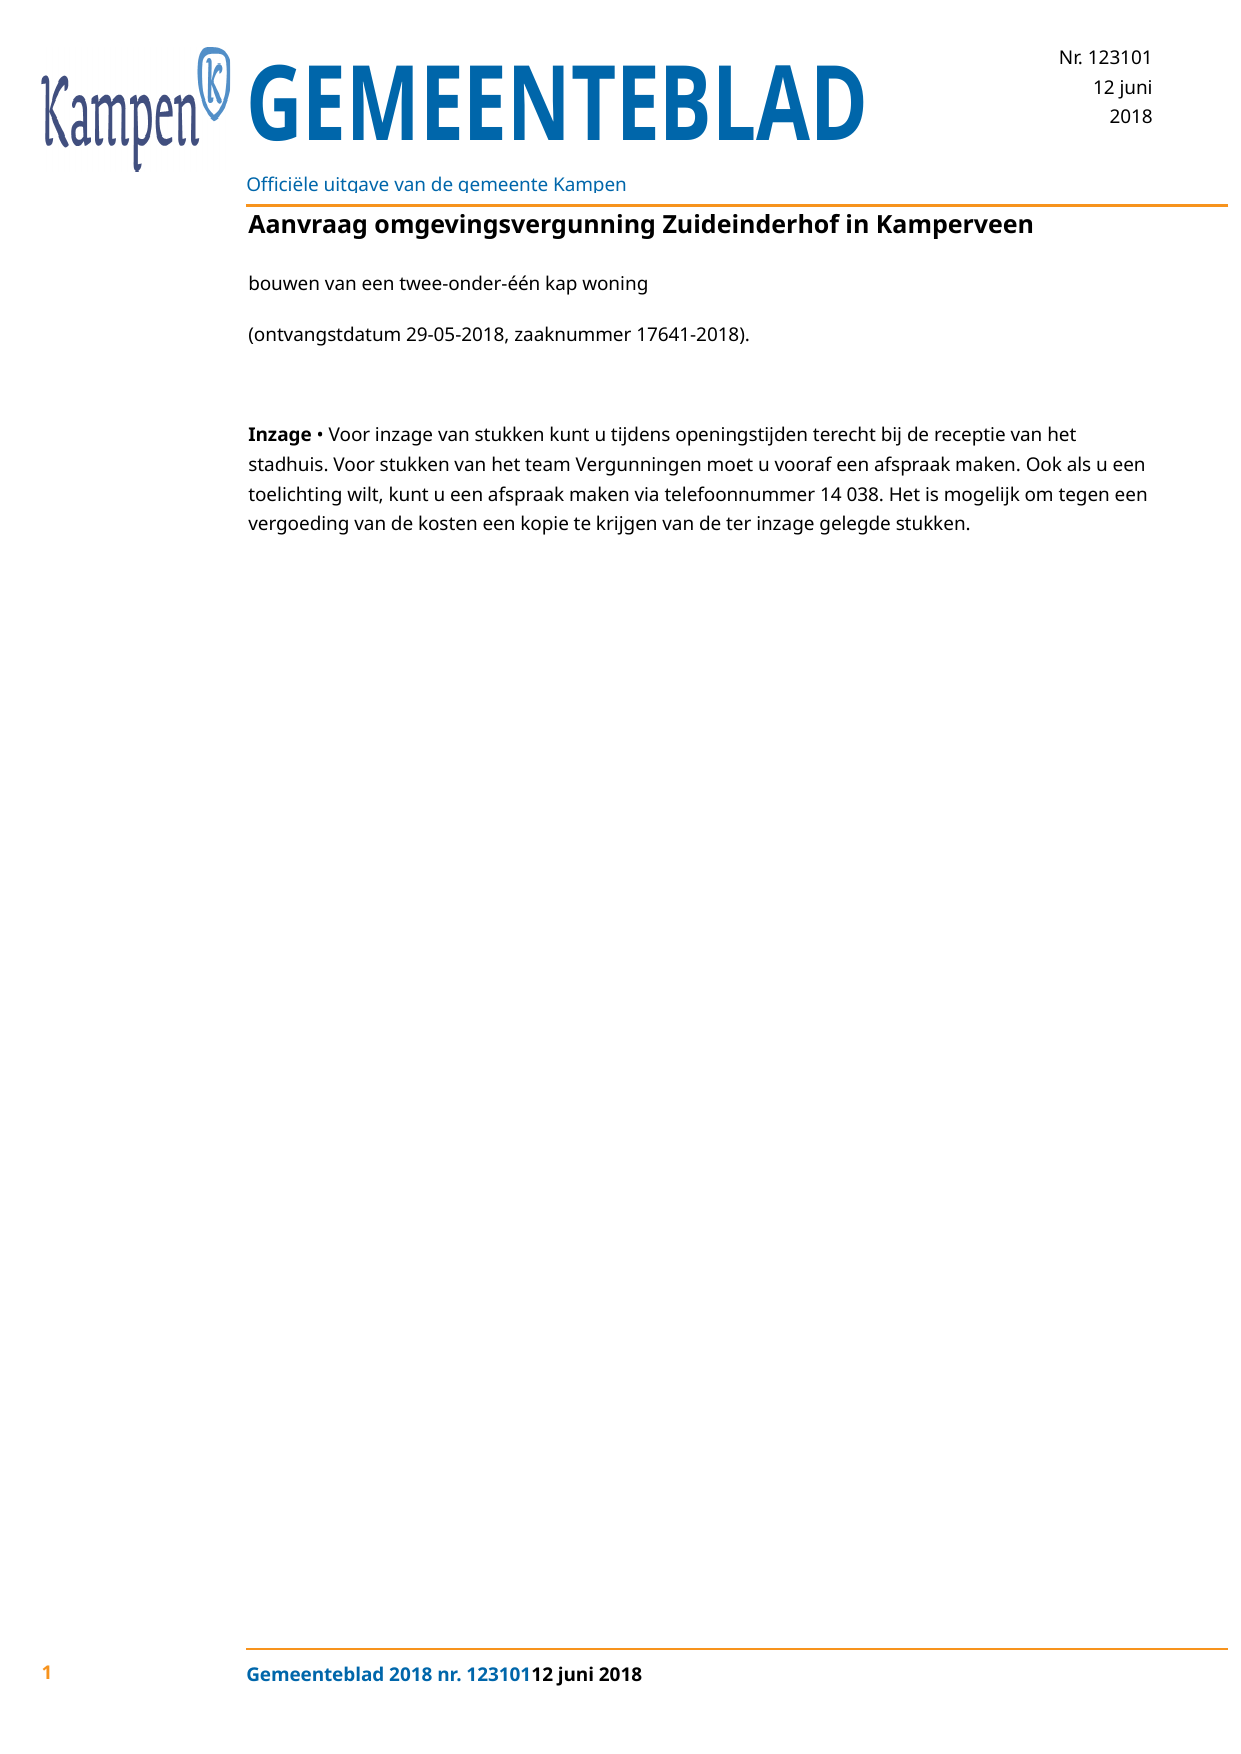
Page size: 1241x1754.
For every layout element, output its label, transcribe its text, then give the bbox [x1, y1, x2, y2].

text Inzage • Voor inzage van stukken kunt u tijdens openingstijden terecht bij de receptie van het stadhuis. Voor stukken van het team Vergunningen moet u vooraf een afspraak maken. Ook als u een toelichting wilt, kunt u een afspraak maken via telefoonnummer 14 038. Het is mogelijk om tegen een vergoeding van de kosten een kopie te krijgen van de ter inzage gelegde stukken. [248, 422, 1152, 536]
text bouwen van een twee-onder-één kap woning [248, 270, 1152, 296]
text Aanvraag omgevingsvergunning Zuideinderhof in Kamperveen [248, 207, 1152, 241]
text (ontvangstdatum 29-05-2018, zaaknummer 17641-2018). [248, 321, 1152, 346]
picture [41, 47, 231, 172]
